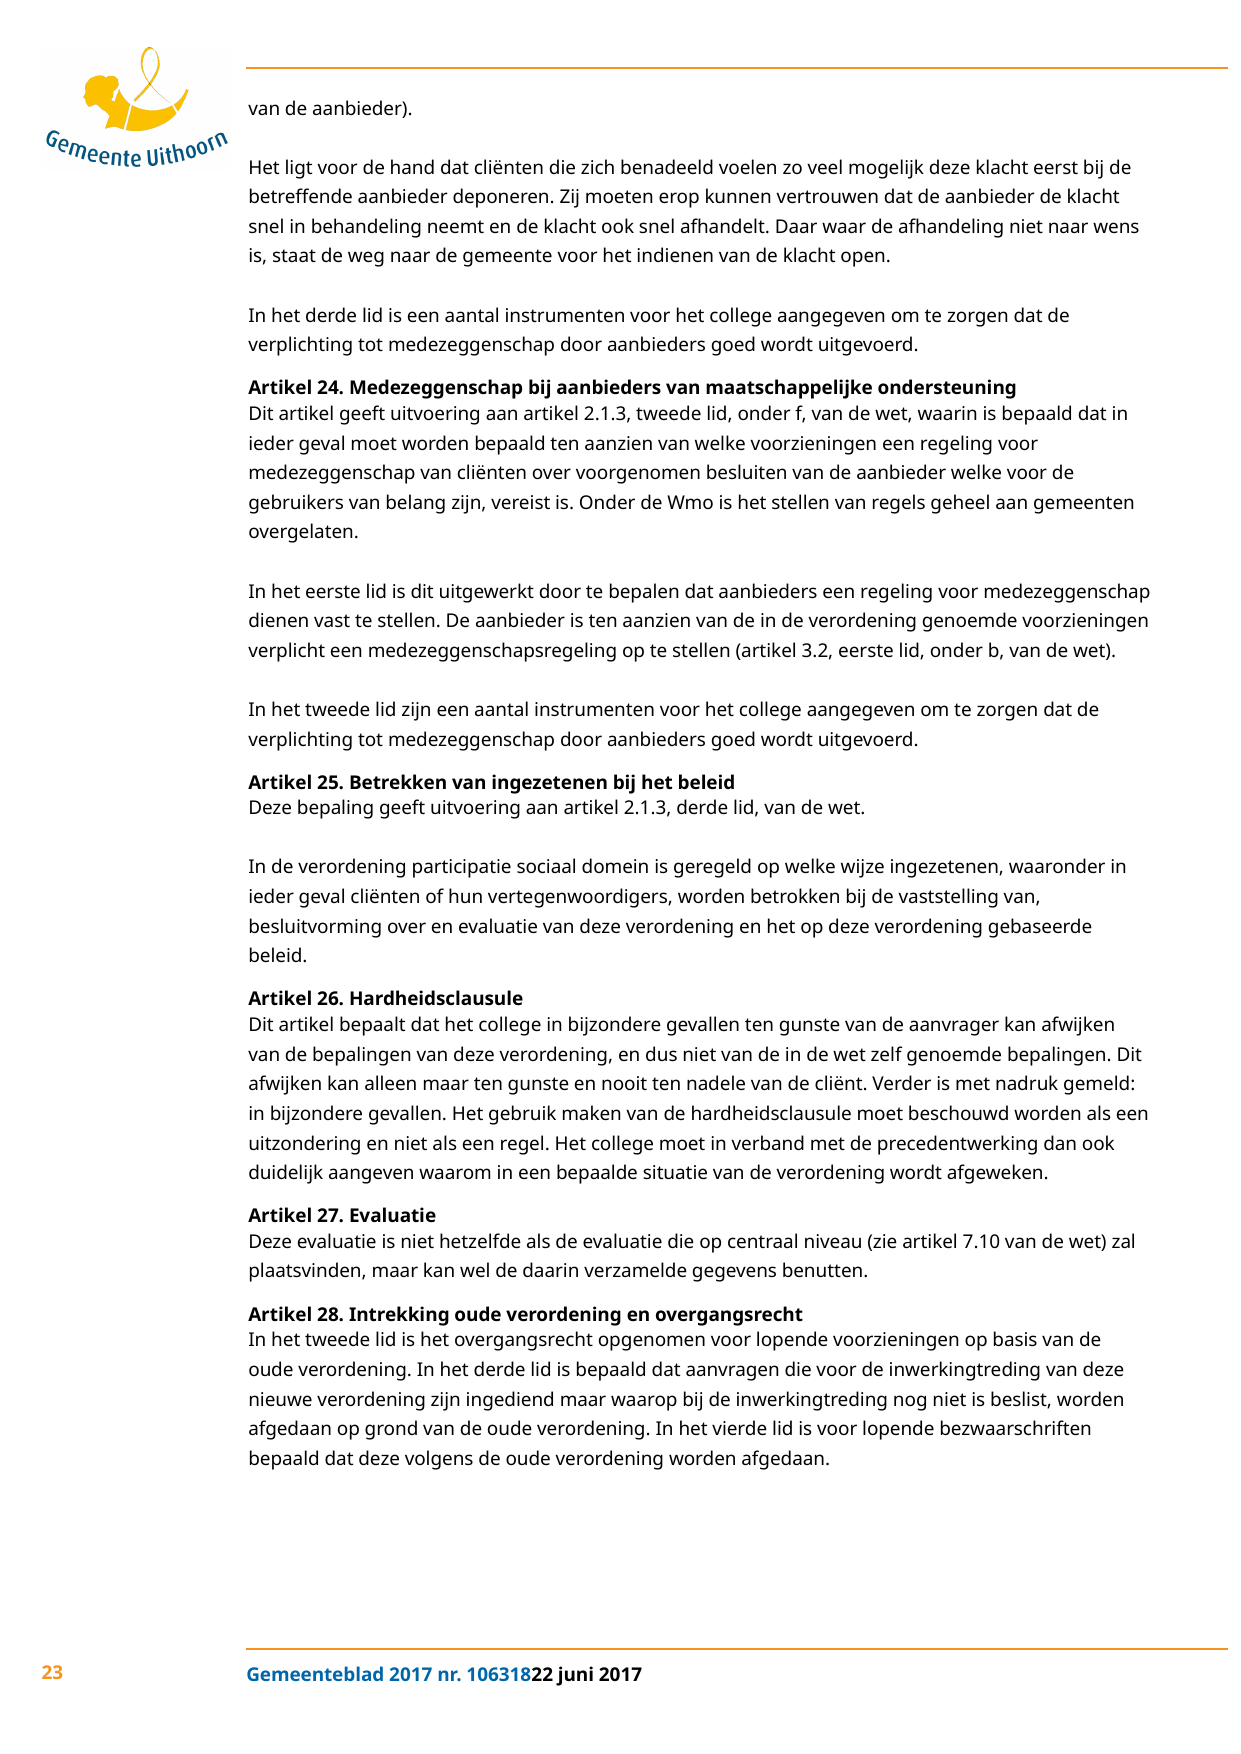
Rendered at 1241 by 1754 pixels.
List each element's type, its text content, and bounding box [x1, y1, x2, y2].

text In het tweede lid zijn een aantal instrumenten voor het college aangegeven om te zorgen dat de verplichting tot medezeggenschap door aanbieders goed wordt uitgevoerd. [248, 696, 1152, 751]
text Artikel 27. Evaluatie [248, 1202, 1152, 1228]
text In de verordening participatie sociaal domein is geregeld op welke wijze ingezetenen, waaronder in ieder geval cliënten of hun vertegenwoordigers, worden betrokken bij de vaststelling van, besluitvorming over en evaluatie van deze verordening en het op deze verordening gebaseerde beleid. [248, 854, 1152, 968]
text Het ligt voor de hand dat cliënten die zich benadeeld voelen zo veel mogelijk deze klacht eerst bij de betreffende aanbieder deponeren. Zij moeten erop kunnen vertrouwen dat de aanbieder de klacht snel in behandeling neemt en de klacht ook snel afhandelt. Daar waar de afhandeling niet naar wens is, staat de weg naar de gemeente voor het indienen van de klacht open. [248, 154, 1152, 268]
text Deze bepaling geeft uitvoering aan artikel 2.1.3, derde lid, van de wet. [248, 794, 1152, 820]
text Artikel 28. Intrekking oude verordening en overgangsrecht [248, 1301, 1152, 1327]
text van de aanbieder). [248, 95, 1152, 121]
picture [41, 47, 231, 172]
text In het eerste lid is dit uitgewerkt door te bepalen dat aanbieders een regeling voor medezeggenschap dienen vast te stellen. De aanbieder is ten aanzien van de in de verordening genoemde voorzieningen verplicht een medezeggenschapsregeling op te stellen (artikel 3.2, eerste lid, onder b, van de wet). [248, 578, 1152, 663]
text In het tweede lid is het overgangsrecht opgenomen voor lopende voorzieningen op basis van de oude verordening. In het derde lid is bepaald dat aanvragen die voor de inwerkingtreding van deze nieuwe verordening zijn ingediend maar waarop bij de inwerkingtreding nog niet is beslist, worden afgedaan op grond van de oude verordening. In het vierde lid is voor lopende bezwaarschriften bepaald dat deze volgens de oude verordening worden afgedaan. [248, 1327, 1152, 1471]
text Deze evaluatie is niet hetzelfde als de evaluatie die op centraal niveau (zie artikel 7.10 van de wet) zal plaatsvinden, maar kan wel de daarin verzamelde gegevens benutten. [248, 1228, 1152, 1283]
text Dit artikel bepaalt dat het college in bijzondere gevallen ten gunste van de aanvrager kan afwijken van de bepalingen van deze verordening, en dus niet van de in de wet zelf genoemde bepalingen. Dit afwijken kan alleen maar ten gunste en nooit ten nadele van de cliënt. Verder is met nadruk gemeld: in bijzondere gevallen. Het gebruik maken van de hardheidsclausule moet beschouwd worden als een uitzondering en niet als een regel. Het college moet in verband met de precedentwerking dan ook duidelijk aangeven waarom in een bepaalde situatie van de verordening wordt afgeweken. [248, 1011, 1152, 1185]
text In het derde lid is een aantal instrumenten voor het college aangegeven om te zorgen dat de verplichting tot medezeggenschap door aanbieders goed wordt uitgevoerd. [248, 302, 1152, 357]
text Dit artikel geeft uitvoering aan artikel 2.1.3, tweede lid, onder f, van de wet, waarin is bepaald dat in ieder geval moet worden bepaald ten aanzien van welke voorzieningen een regeling voor medezeggenschap van cliënten over voorgenomen besluiten van de aanbieder welke voor de gebruikers van belang zijn, vereist is. Onder de Wmo is het stellen van regels geheel aan gemeenten overgelaten. [248, 400, 1152, 544]
text Artikel 25. Betrekken van ingezetenen bij het beleid [248, 769, 1152, 794]
text Artikel 24. Medezeggenschap bij aanbieders van maatschappelijke ondersteuning [248, 374, 1152, 400]
text Artikel 26. Hardheidsclausule [248, 986, 1152, 1011]
